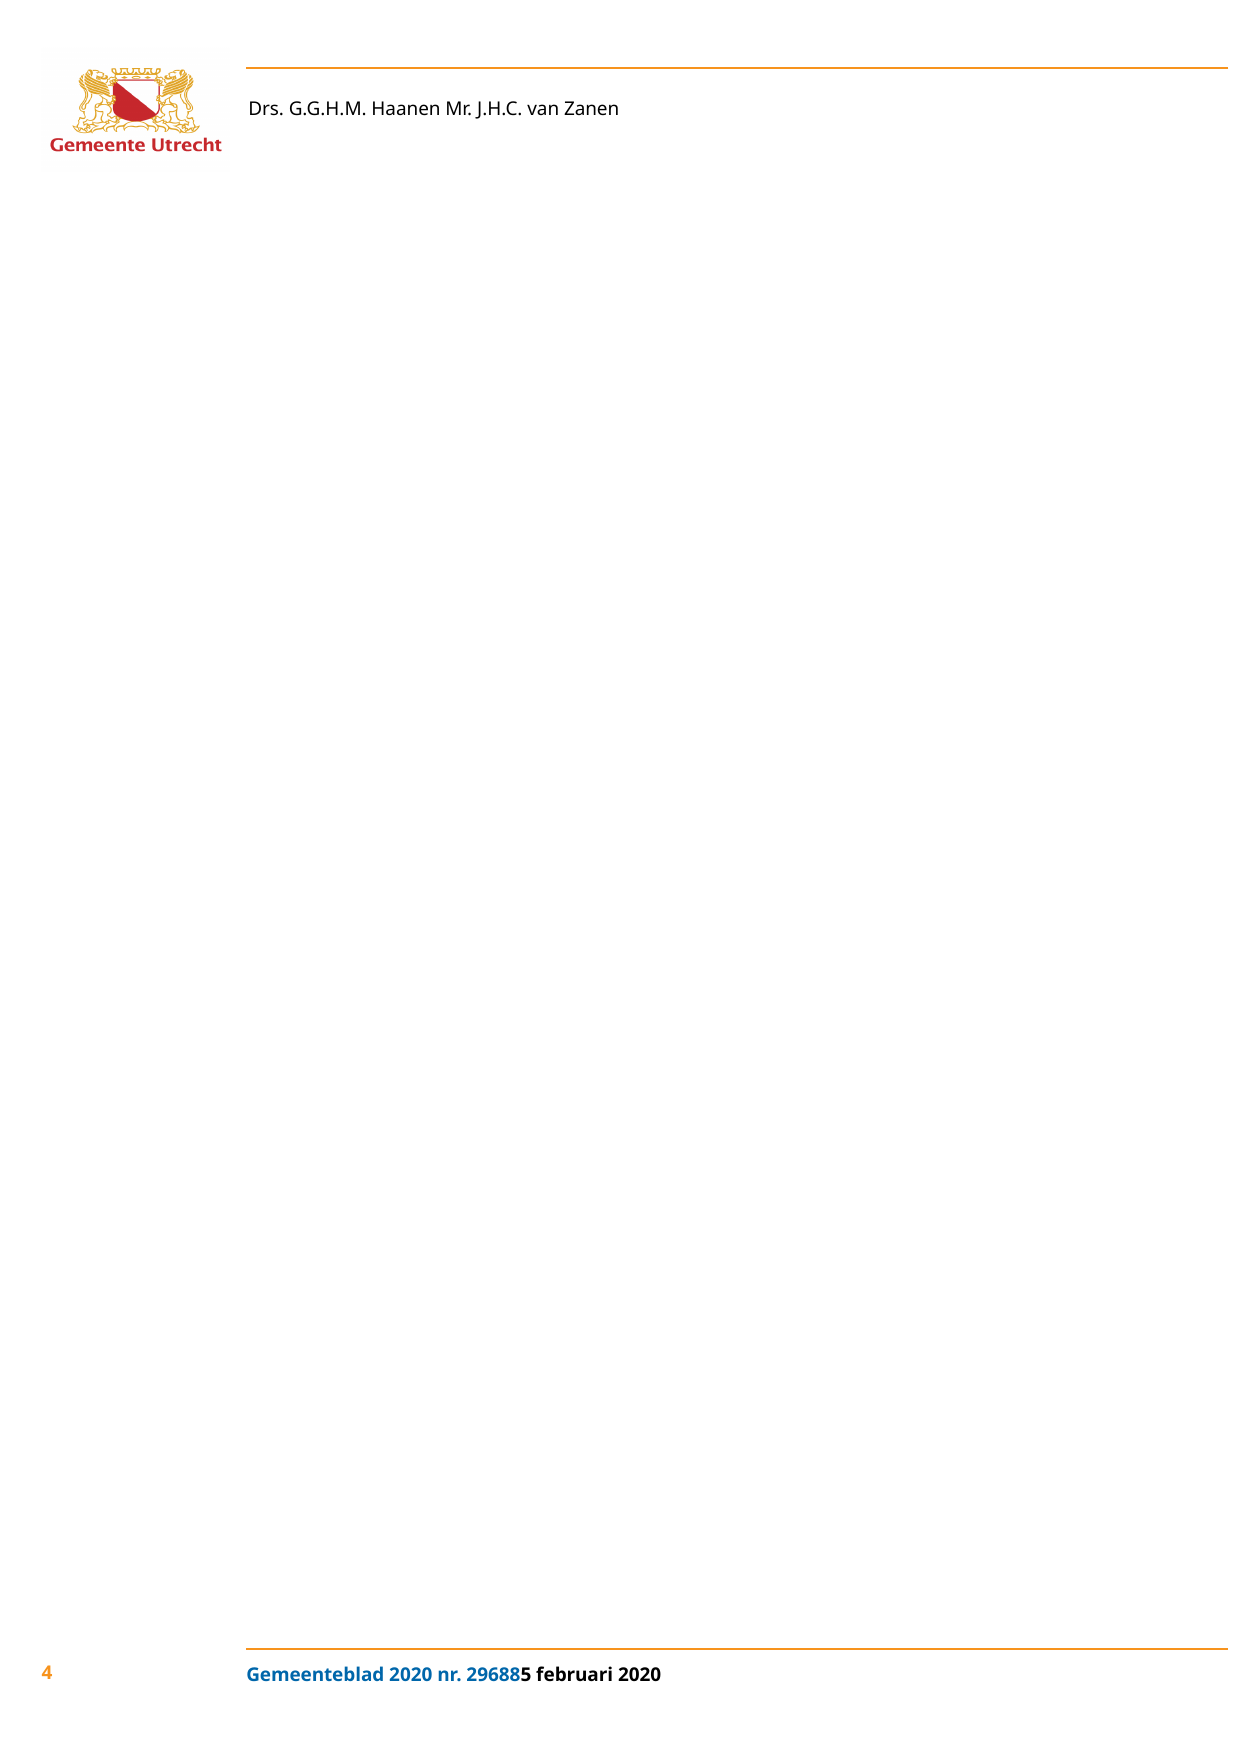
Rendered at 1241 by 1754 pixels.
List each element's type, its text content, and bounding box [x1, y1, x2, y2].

picture [41, 47, 231, 172]
text Drs. G.G.H.M. Haanen Mr. J.H.C. van Zanen [248, 95, 1152, 121]
